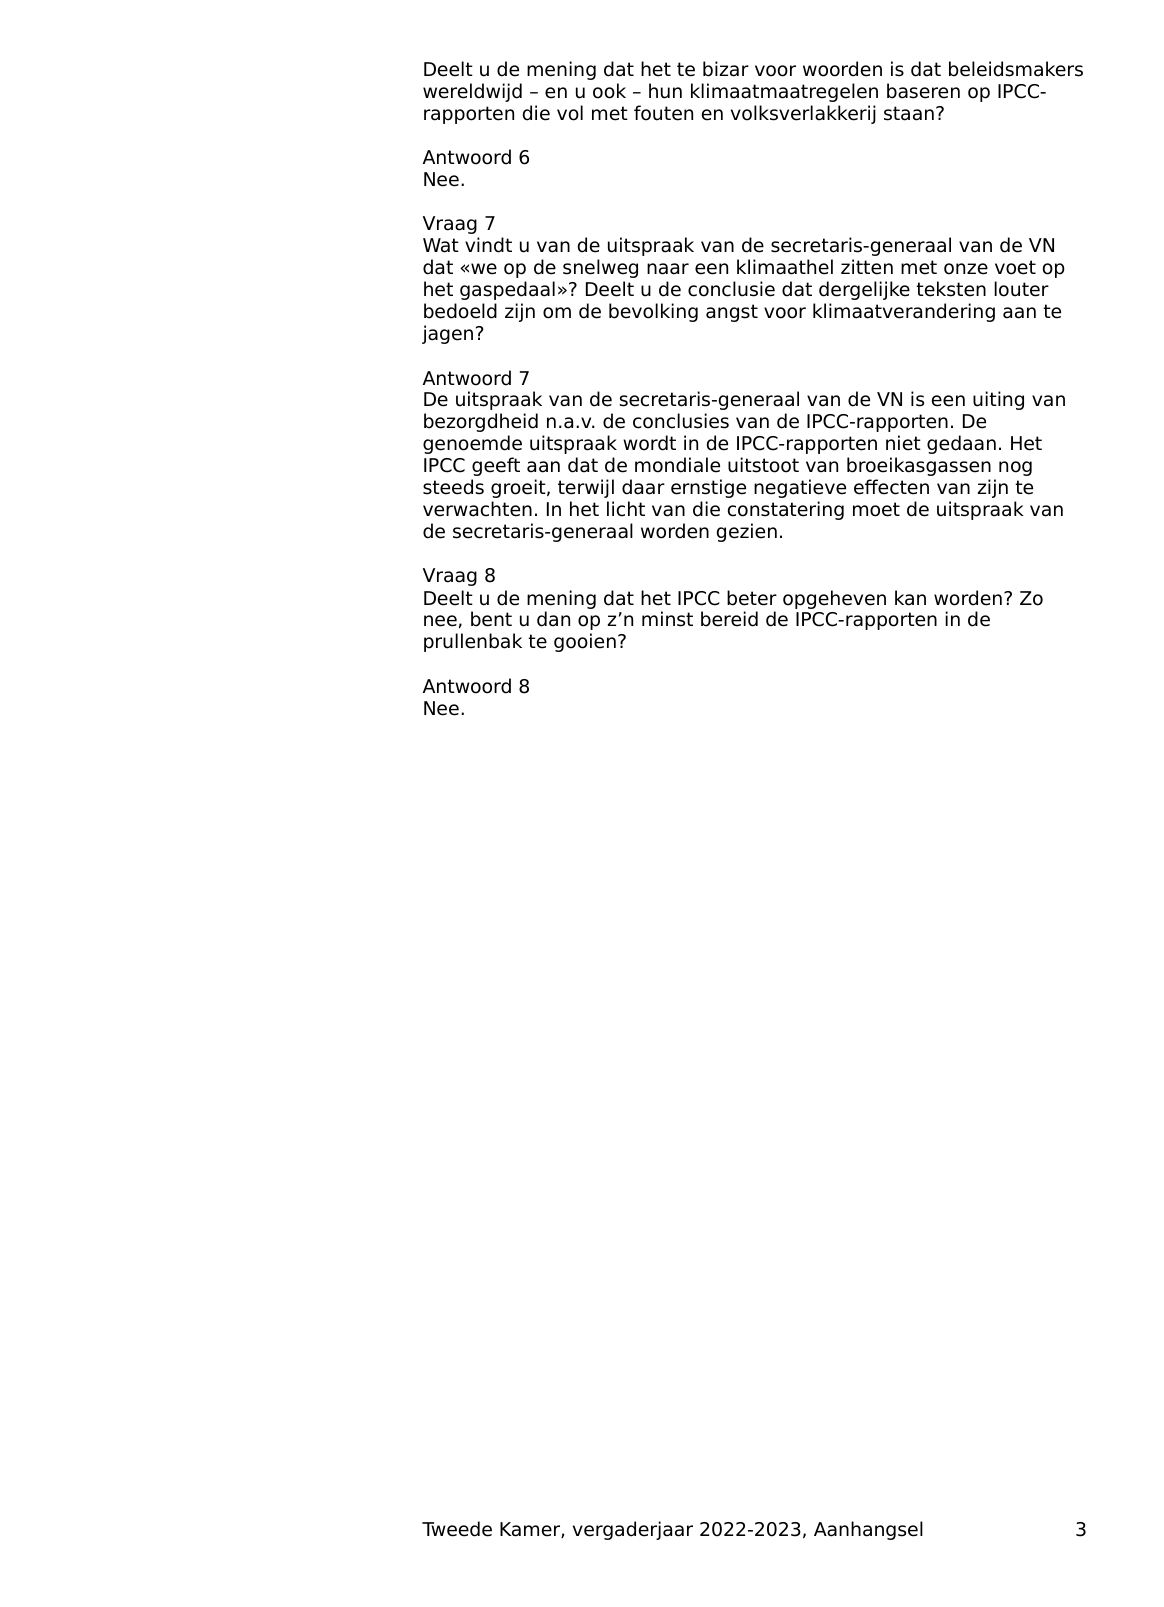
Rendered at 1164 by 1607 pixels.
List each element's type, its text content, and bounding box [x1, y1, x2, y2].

text Antwoord 7 [422, 367, 1087, 389]
text Wat vindt u van de uitspraak van de secretaris-generaal van de VN dat «we op de snelweg naar een klimaathel zitten met onze voet op het gaspedaal»? Deelt u de conclusie dat dergelijke teksten louter bedoeld zijn om de bevolking angst voor klimaatverandering aan te jagen? [422, 235, 1087, 345]
text Nee. [422, 697, 1087, 719]
text Vraag 7 [422, 213, 1087, 235]
text De uitspraak van de secretaris-generaal van de VN is een uiting van bezorgdheid n.a.v. de conclusies van de IPCC-rapporten. De genoemde uitspraak wordt in de IPCC-rapporten niet gedaan. Het IPCC geeft aan dat de mondiale uitstoot van broeikasgassen nog steeds groeit, terwijl daar ernstige negatieve effecten van zijn te verwachten. In het licht van die constatering moet de uitspraak van de secretaris-generaal worden gezien. [422, 389, 1087, 543]
text Vraag 8 [422, 565, 1087, 587]
text Nee. [422, 169, 1087, 191]
text Deelt u de mening dat het IPCC beter opgeheven kan worden? Zo nee, bent u dan op z’n minst bereid de IPCC-rapporten in de prullenbak te gooien? [422, 587, 1087, 653]
text Antwoord 8 [422, 676, 1087, 697]
text Antwoord 6 [422, 147, 1087, 169]
text Deelt u de mening dat het te bizar voor woorden is dat beleidsmakers wereldwijd – en u ook – hun klimaatmaatregelen baseren op IPCC-rapporten die vol met fouten en volksverlakkerij staan? [422, 59, 1087, 125]
